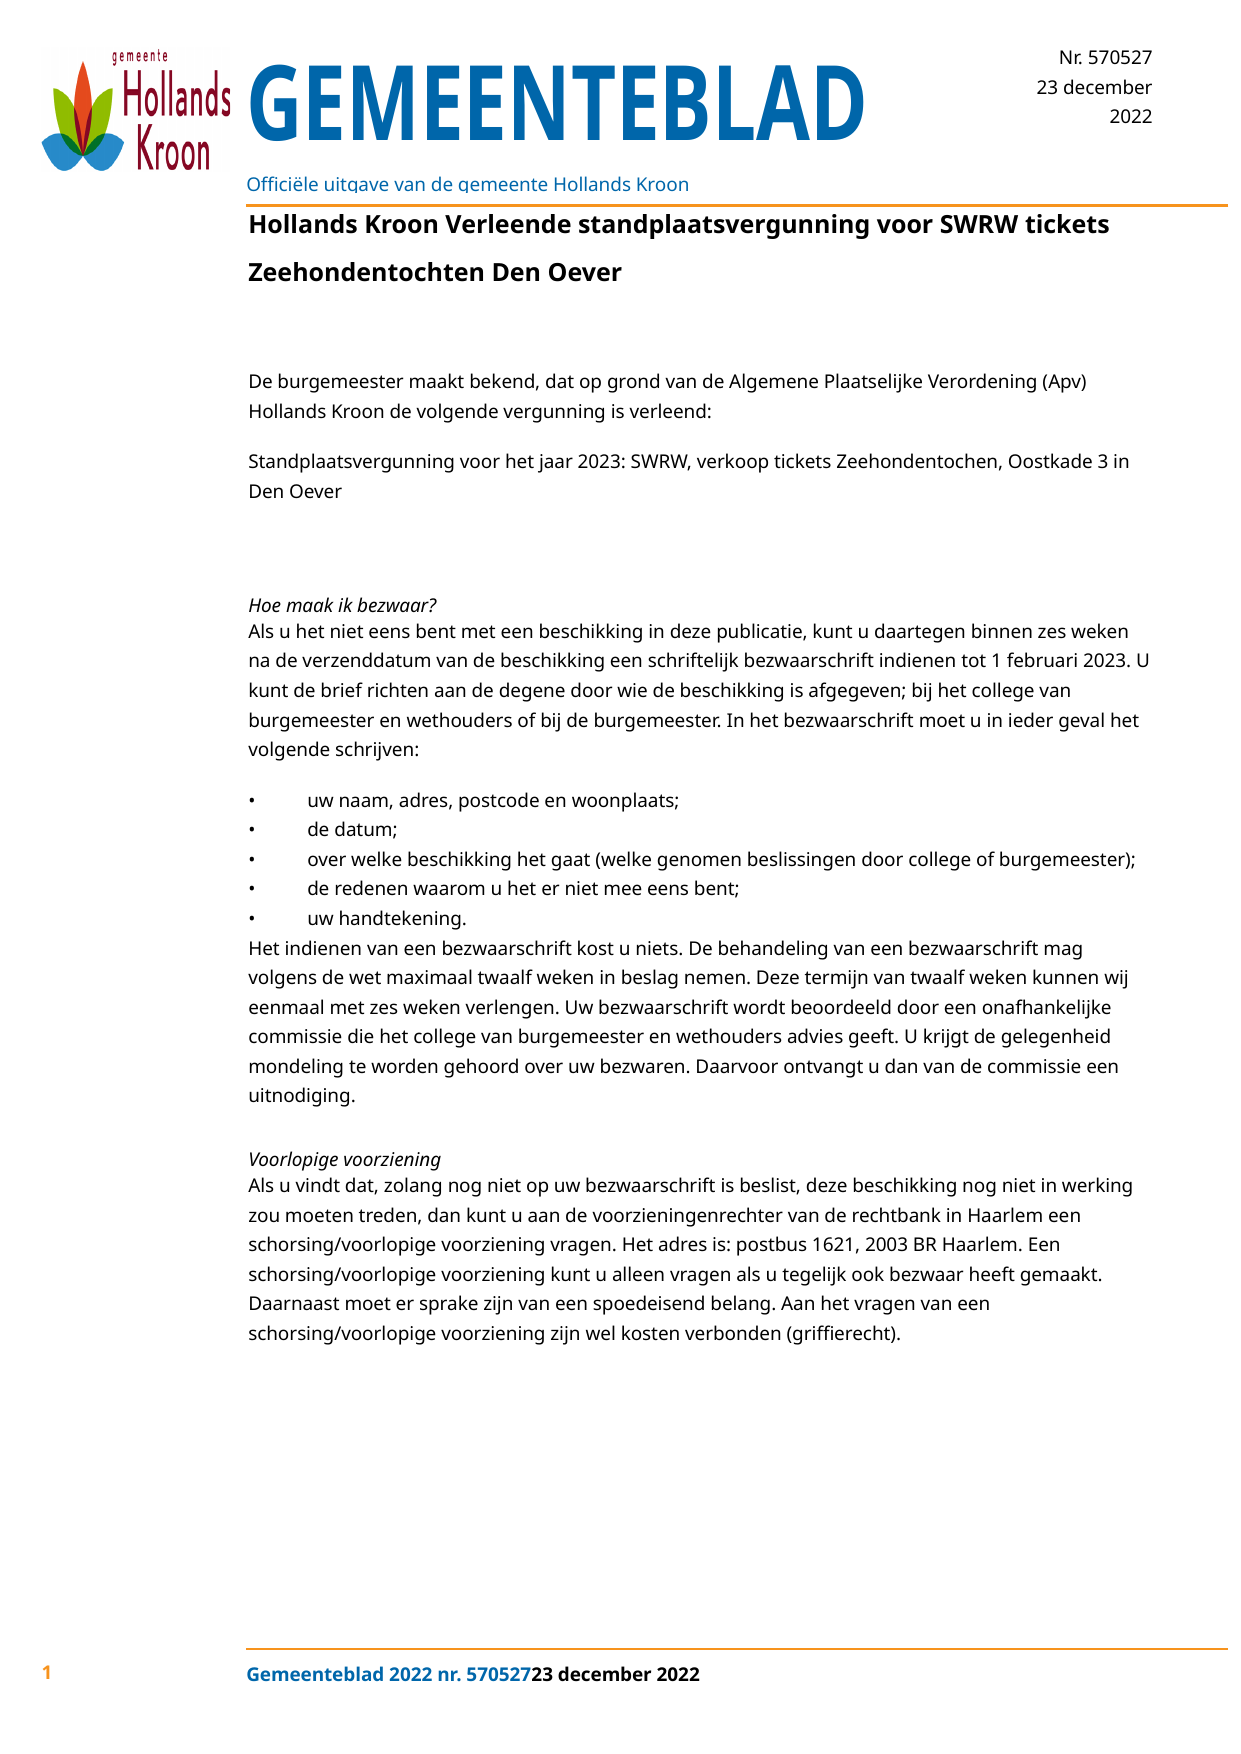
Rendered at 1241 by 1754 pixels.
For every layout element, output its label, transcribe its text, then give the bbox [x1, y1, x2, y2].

picture [41, 47, 231, 172]
list de datum; [248, 816, 1152, 842]
text Voorlopige voorziening [248, 1147, 1152, 1172]
text Standplaatsvergunning voor het jaar 2023: SWRW, verkoop tickets Zeehondentochen, Oostkade 3 in Den Oever [248, 448, 1152, 504]
text Hollands Kroon Verleende standplaatsvergunning voor SWRW tickets Zeehondentochten Den Oever [248, 207, 1152, 288]
list over welke beschikking het gaat (welke genomen beslissingen door college of burgemeester); [248, 846, 1152, 872]
list de redenen waarom u het er niet mee eens bent; [248, 876, 1152, 901]
text De burgemeester maakt bekend, dat op grond van de Algemene Plaatselijke Verordening (Apv) Hollands Kroon de volgende vergunning is verleend: [248, 368, 1152, 424]
text Het indienen van een bezwaarschrift kost u niets. De behandeling van een bezwaarschrift mag volgens de wet maximaal twaalf weken in beslag nemen. Deze termijn van twaalf weken kunnen wij eenmaal met zes weken verlengen. Uw bezwaarschrift wordt beoordeeld door een onafhankelijke commissie die het college van burgemeester en wethouders advies geeft. U krijgt de gelegenheid mondeling te worden gehoord over uw bezwaren. Daarvoor ontvangt u dan van de commissie een uitnodiging. [248, 935, 1152, 1108]
list uw naam, adres, postcode en woonplaats; [248, 787, 1152, 812]
text Als u het niet eens bent met een beschikking in deze publicatie, kunt u daartegen binnen zes weken na de verzenddatum van de beschikking een schriftelijk bezwaarschrift indienen tot 1 februari 2023. U kunt de brief richten aan de degene door wie de beschikking is afgegeven; bij het college van burgemeester en wethouders of bij de burgemeester. In het bezwaarschrift moet u in ieder geval het volgende schrijven: [248, 618, 1152, 762]
text Hoe maak ik bezwaar? [248, 592, 1152, 618]
list uw handtekening. [248, 905, 1152, 931]
text Als u vindt dat, zolang nog niet op uw bezwaarschrift is beslist, deze beschikking nog niet in werking zou moeten treden, dan kunt u aan de voorzieningenrechter van de rechtbank in Haarlem een schorsing/voorlopige voorziening vragen. Het adres is: postbus 1621, 2003 BR Haarlem. Een schorsing/voorlopige voorziening kunt u alleen vragen als u tegelijk ook bezwaar heeft gemaakt. Daarnaast moet er sprake zijn van een spoedeisend belang. Aan het vragen van een schorsing/voorlopige voorziening zijn wel kosten verbonden (griffierecht). [248, 1172, 1152, 1346]
